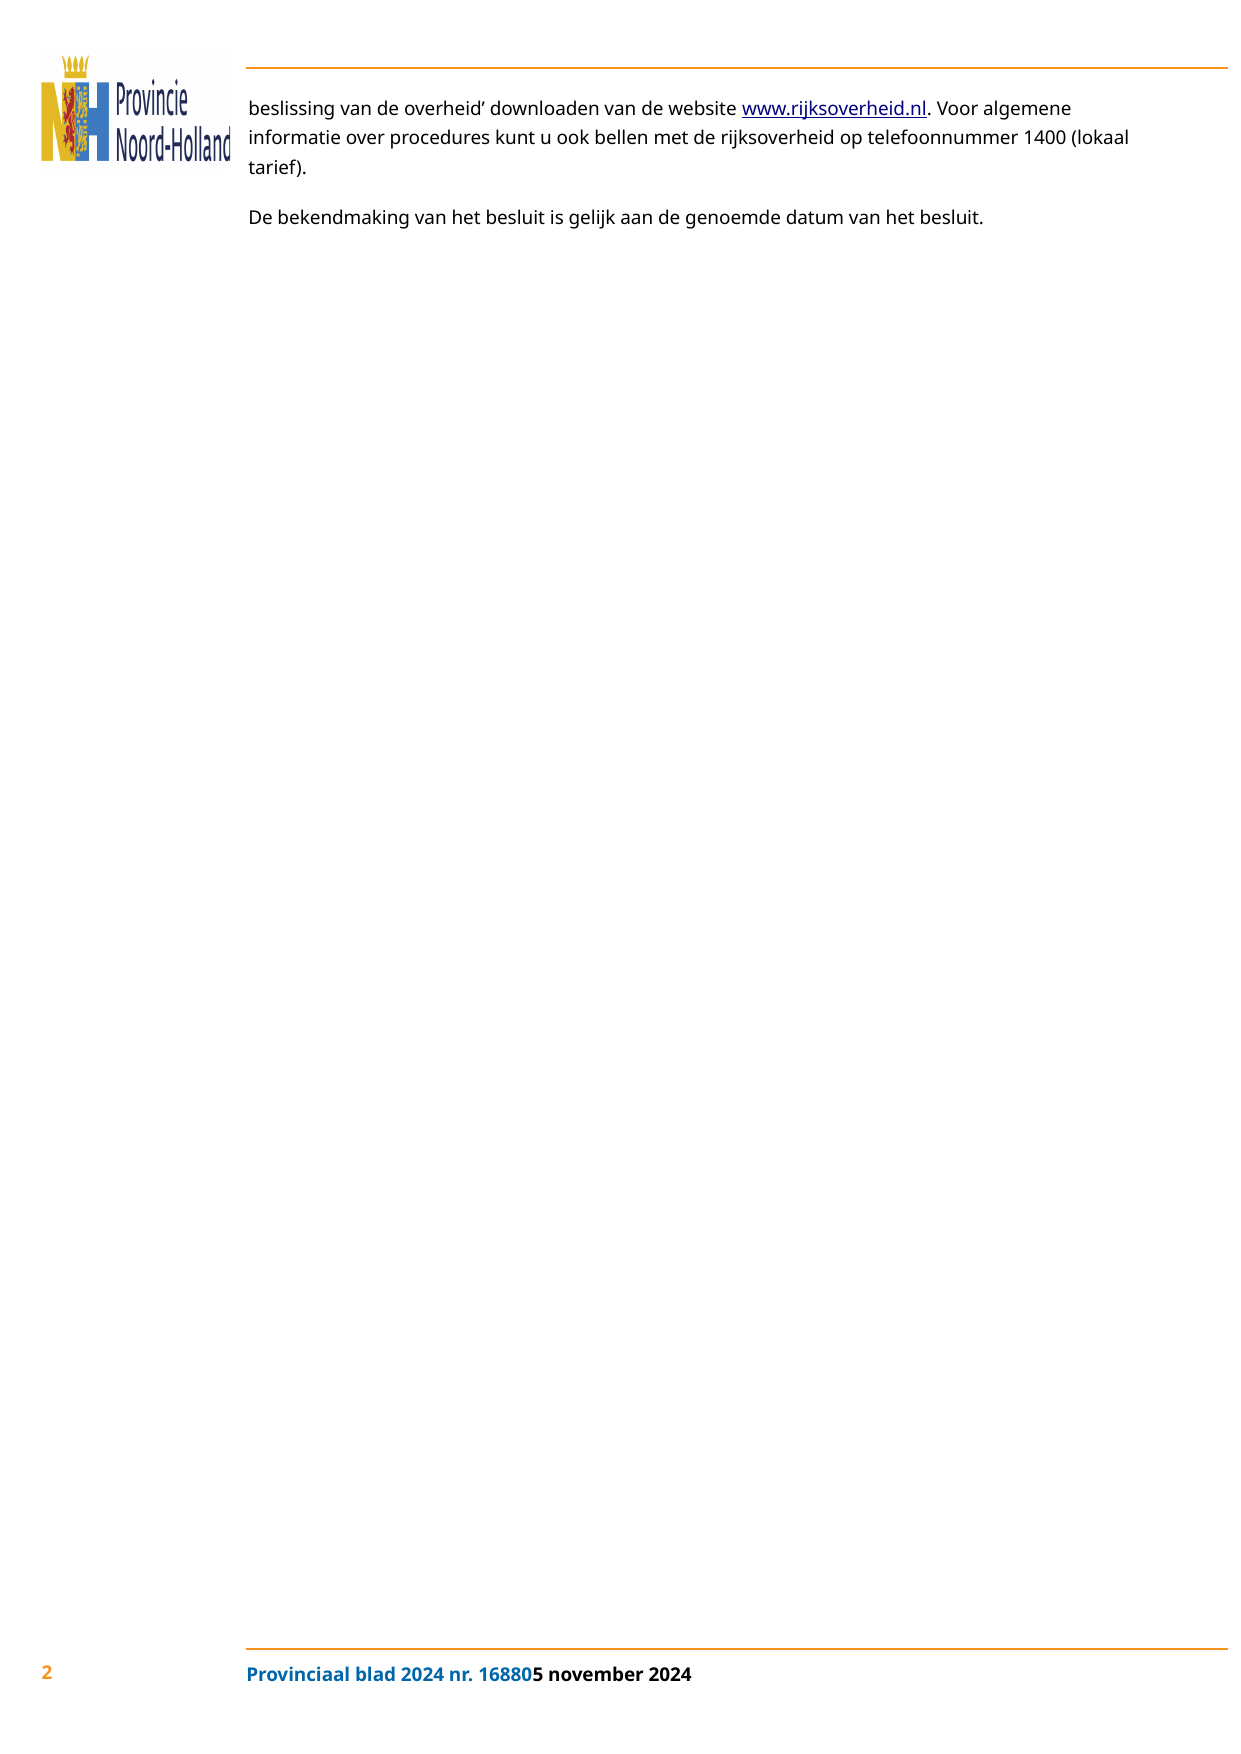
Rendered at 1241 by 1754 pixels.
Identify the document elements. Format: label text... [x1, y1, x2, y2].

text De bekendmaking van het besluit is gelijk aan de genoemde datum van het besluit. [248, 204, 1152, 230]
text beslissing van de overheid’ downloaden van de website www.rijksoverheid.nl. Voor algemene informatie over procedures kunt u ook bellen met de rijksoverheid op telefoonnummer 1400 (lokaal tarief). [248, 95, 1152, 180]
picture [41, 47, 231, 172]
